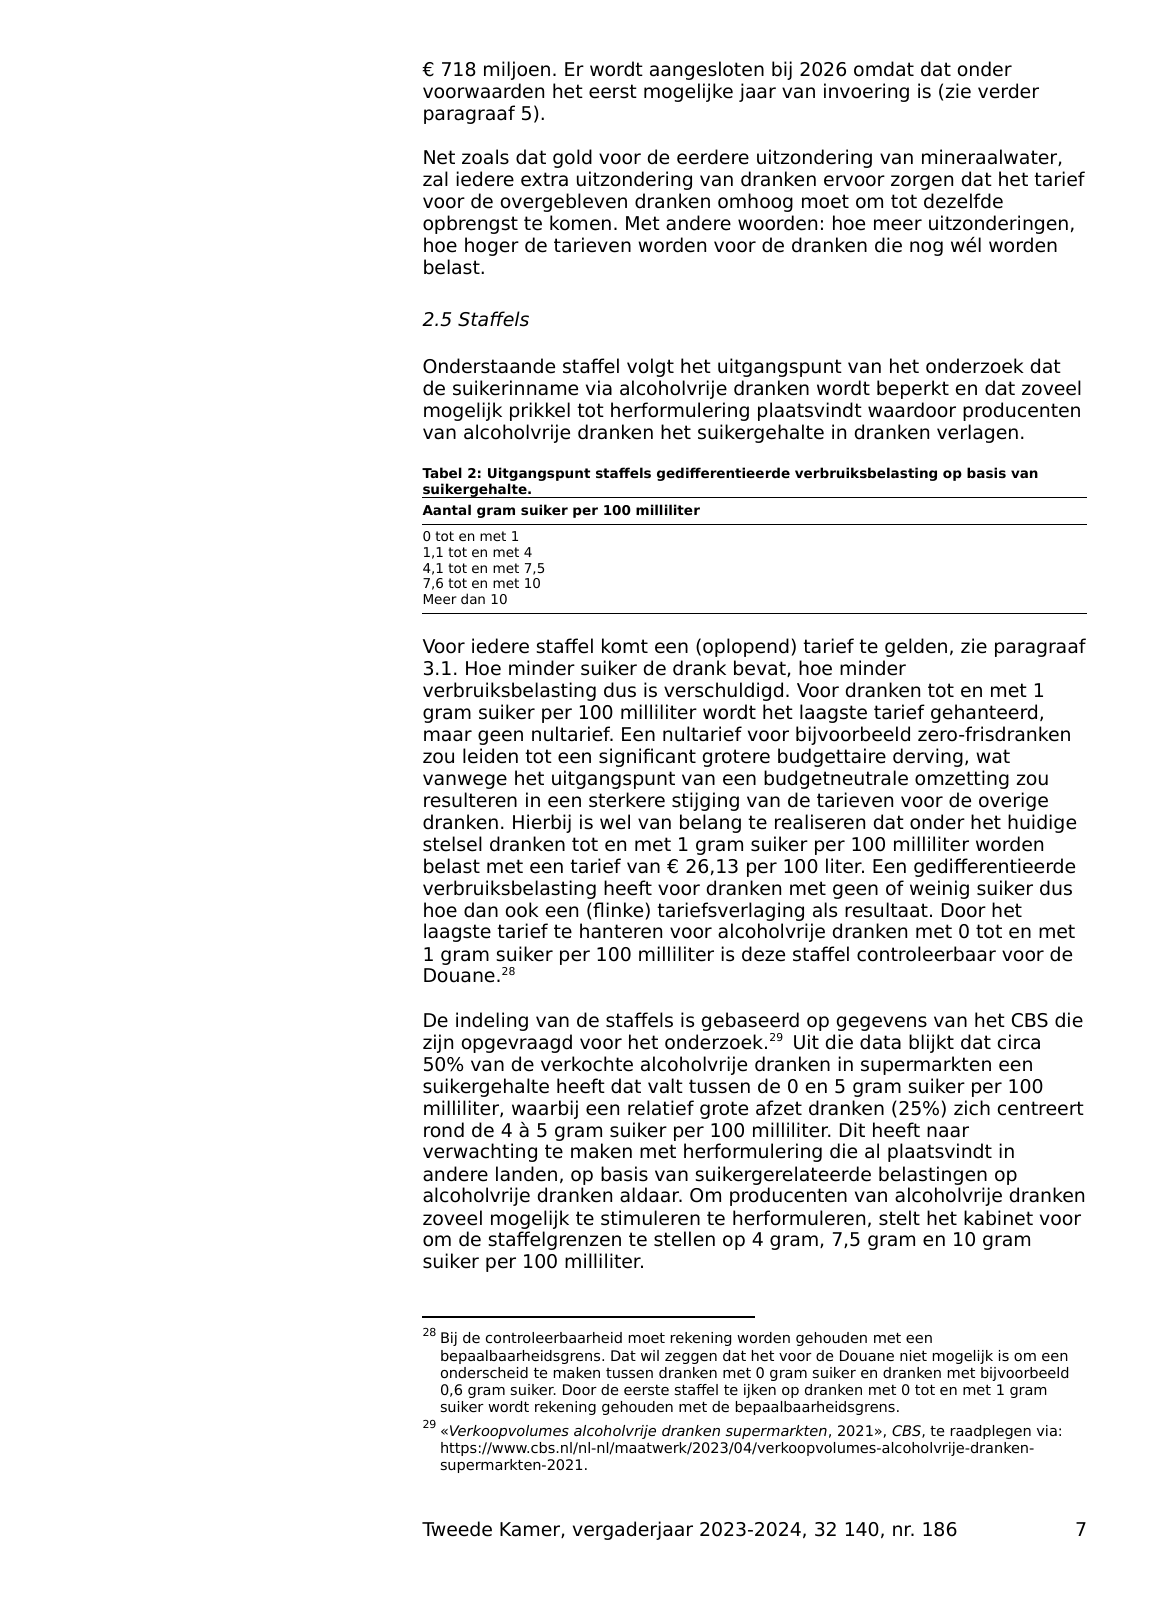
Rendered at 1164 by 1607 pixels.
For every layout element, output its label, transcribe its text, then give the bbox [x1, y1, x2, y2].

text «Verkoopvolumes alcoholvrije dranken supermarkten, 2021», CBS, te raadplegen via: https://www.cbs.nl/nl-nl/maatwerk/2023/04/verkoopvolumes-alcoholvrije-dranken-supermarkten-2021. [422, 1418, 1087, 1474]
text Onderstaande staffel volgt het uitgangspunt van het onderzoek dat de suikerinname via alcoholvrije dranken wordt beperkt en dat zoveel mogelijk prikkel tot herformulering plaatsvindt waardoor producenten van alcoholvrije dranken het suikergehalte in dranken verlagen. [422, 356, 1087, 444]
table_header Tabel 2: Uitgangspunt staffels gedifferentieerde verbruiksbelasting op basis van suikergehalte. [422, 466, 1087, 497]
table_cell 1,1 tot en met 4 [422, 545, 1087, 561]
table_cell Aantal gram suiker per 100 milliliter [422, 498, 1087, 523]
table_cell 7,6 tot en met 10 [422, 576, 1087, 592]
subtitle 2.5 Staffels [422, 309, 1087, 331]
text Bij de controleerbaarheid moet rekening worden gehouden met een bepaalbaarheidsgrens. Dat wil zeggen dat het voor de Douane niet mogelijk is om een onderscheid te maken tussen dranken met 0 gram suiker en dranken met bijvoorbeeld 0,6 gram suiker. Door de eerste staffel te ijken op dranken met 0 tot en met 1 gram suiker wordt rekening gehouden met de bepaalbaarheidsgrens. [422, 1326, 1087, 1416]
text € 718 miljoen. Er wordt aangesloten bij 2026 omdat dat onder voorwaarden het eerst mogelijke jaar van invoering is (zie verder paragraaf 5). [422, 59, 1087, 125]
table_cell 4,1 tot en met 7,5 [422, 561, 1087, 576]
text Net zoals dat gold voor de eerdere uitzondering van mineraalwater, zal iedere extra uitzondering van dranken ervoor zorgen dat het tarief voor de overgebleven dranken omhoog moet om tot dezelfde opbrengst te komen. Met andere woorden: hoe meer uitzonderingen, hoe hoger de tarieven worden voor de dranken die nog wél worden belast. [422, 147, 1087, 279]
table_cell 0 tot en met 1 [422, 525, 1087, 545]
text De indeling van de staffels is gebaseerd op gegevens van het CBS die zijn opgevraagd voor het onderzoek. Uit die data blijkt dat circa 50% van de verkochte alcoholvrije dranken in supermarkten een suikergehalte heeft dat valt tussen de 0 en 5 gram suiker per 100 milliliter, waarbij een relatief grote afzet dranken (25%) zich centreert rond de 4 à 5 gram suiker per 100 milliliter. Dit heeft naar verwachting te maken met herformulering die al plaatsvindt in andere landen, op basis van suikergerelateerde belastingen op alcoholvrije dranken aldaar. Om producenten van alcoholvrije dranken zoveel mogelijk te stimuleren te herformuleren, stelt het kabinet voor om de staffelgrenzen te stellen op 4 gram, 7,5 gram en 10 gram suiker per 100 milliliter. [422, 1009, 1087, 1273]
table_cell Meer dan 10 [422, 592, 1087, 612]
text Voor iedere staffel komt een (oplopend) tarief te gelden, zie paragraaf 3.1. Hoe minder suiker de drank bevat, hoe minder verbruiksbelasting dus is verschuldigd. Voor dranken tot en met 1 gram suiker per 100 milliliter wordt het laagste tarief gehanteerd, maar geen nultarief. Een nultarief voor bijvoorbeeld zero-frisdranken zou leiden tot een significant grotere budgettaire derving, wat vanwege het uitgangspunt van een budgetneutrale omzetting zou resulteren in een sterkere stijging van de tarieven voor de overige dranken. Hierbij is wel van belang te realiseren dat onder het huidige stelsel dranken tot en met 1 gram suiker per 100 milliliter worden belast met een tarief van € 26,13 per 100 liter. Een gedifferentieerde verbruiksbelasting heeft voor dranken met geen of weinig suiker dus hoe dan ook een (flinke) tariefsverlaging als resultaat. Door het laagste tarief te hanteren voor alcoholvrije dranken met 0 tot en met 1 gram suiker per 100 milliliter is deze staffel controleerbaar voor de Douane. [422, 636, 1087, 987]
